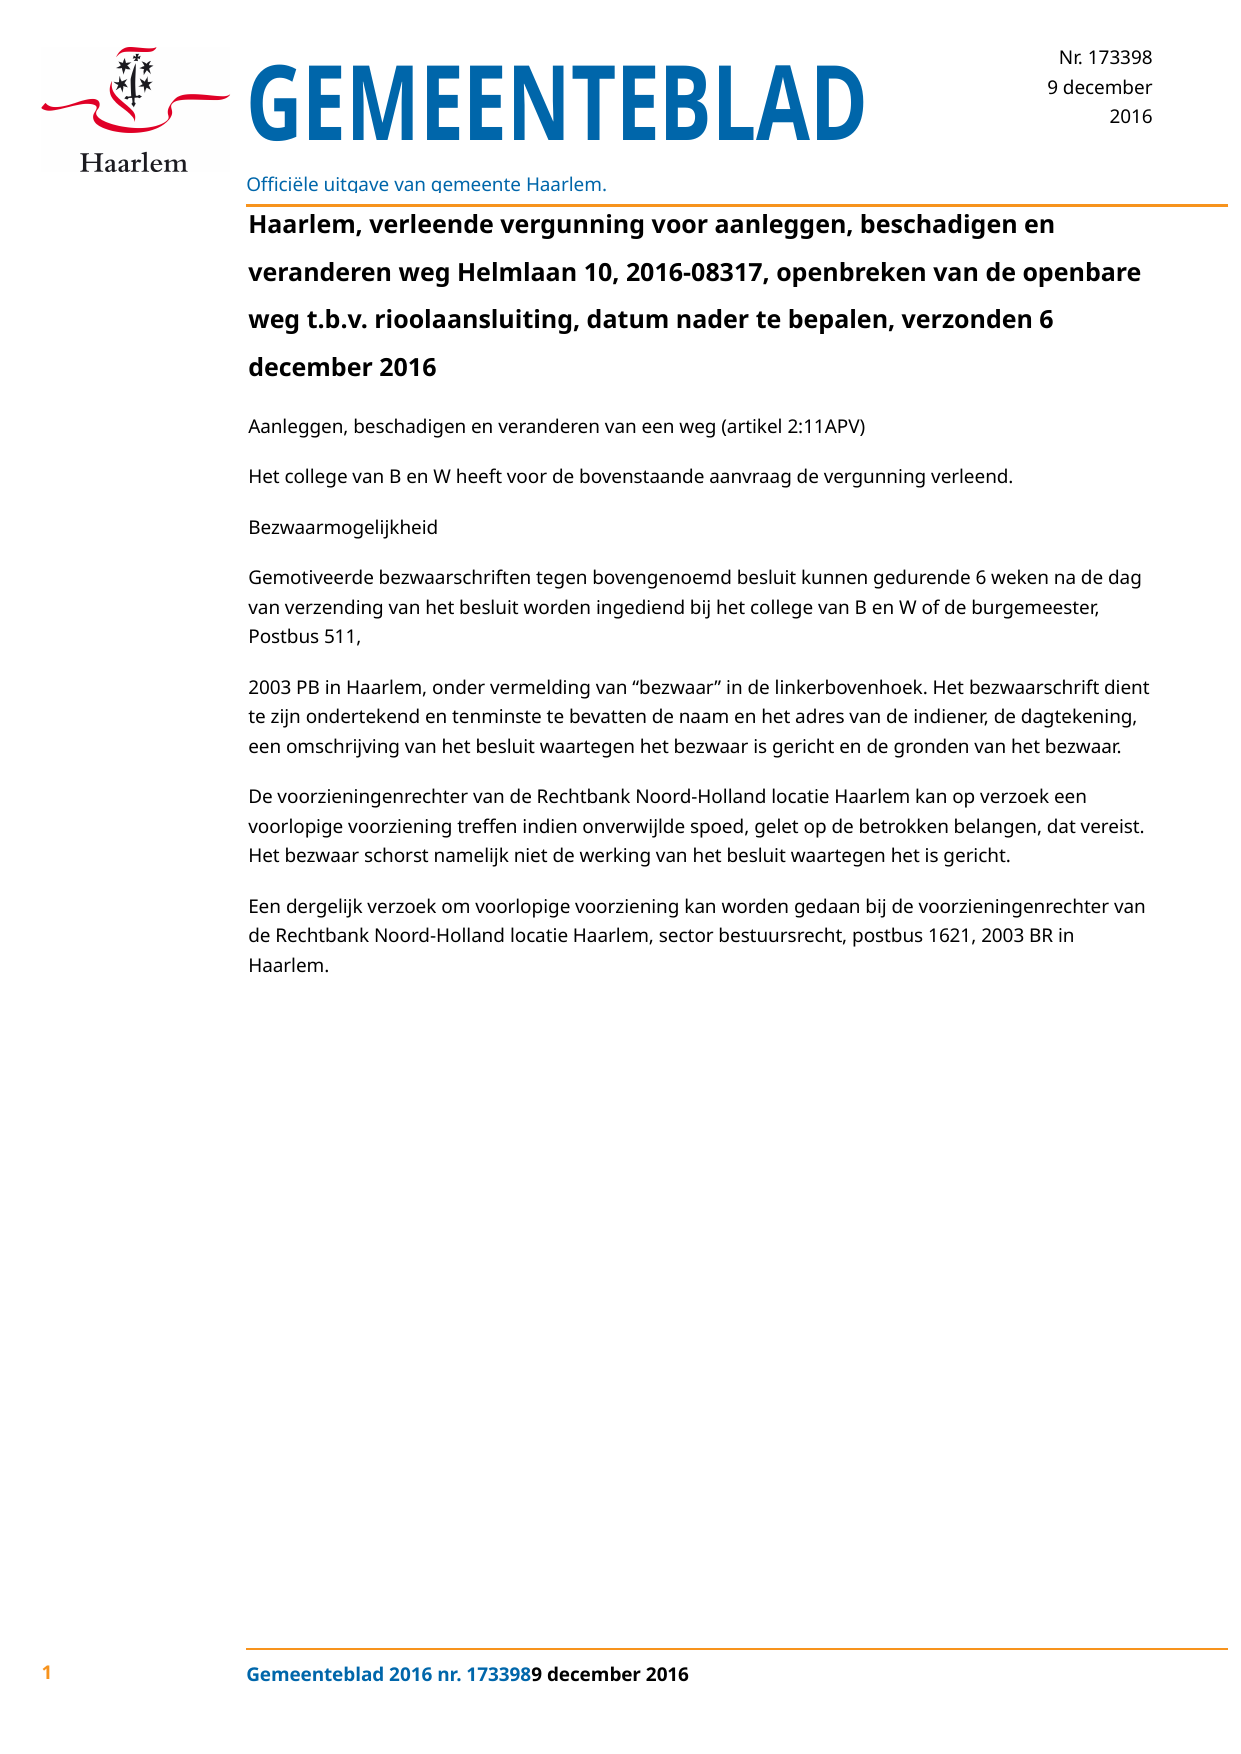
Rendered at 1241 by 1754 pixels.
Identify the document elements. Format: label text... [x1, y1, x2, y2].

picture [41, 47, 231, 172]
text Gemotiveerde bezwaarschriften tegen bovengenoemd besluit kunnen gedurende 6 weken na de dag van verzending van het besluit worden ingediend bij het college van B en W of de burgemeester, Postbus 511, [248, 564, 1152, 649]
text Aanleggen, beschadigen en veranderen van een weg (artikel 2:11APV) [248, 413, 1152, 439]
text Bezwaarmogelijkheid [248, 514, 1152, 540]
text Een dergelijk verzoek om voorlopige voorziening kan worden gedaan bij de voorzieningenrechter van de Rechtbank Noord-Holland locatie Haarlem, sector bestuursrecht, postbus 1621, 2003 BR in Haarlem. [248, 893, 1152, 978]
text De voorzieningenrechter van de Rechtbank Noord-Holland locatie Haarlem kan op verzoek een voorlopige voorziening treffen indien onverwijlde spoed, gelet op de betrokken belangen, dat vereist. Het bezwaar schorst namelijk niet de werking van het besluit waartegen het is gericht. [248, 783, 1152, 868]
text 2003 PB in Haarlem, onder vermelding van “bezwaar” in de linkerbovenhoek. Het bezwaarschrift dient te zijn ondertekend en tenminste te bevatten de naam en het adres van de indiener, de dagtekening, een omschrijving van het besluit waartegen het bezwaar is gericht en de gronden van het bezwaar. [248, 674, 1152, 759]
text Het college van B en W heeft voor de bovenstaande aanvraag de vergunning verleend. [248, 463, 1152, 489]
text Haarlem, verleende vergunning voor aanleggen, beschadigen en veranderen weg Helmlaan 10, 2016-08317, openbreken van de openbare weg t.b.v. rioolaansluiting, datum nader te bepalen, verzonden 6 december 2016 [248, 207, 1152, 384]
